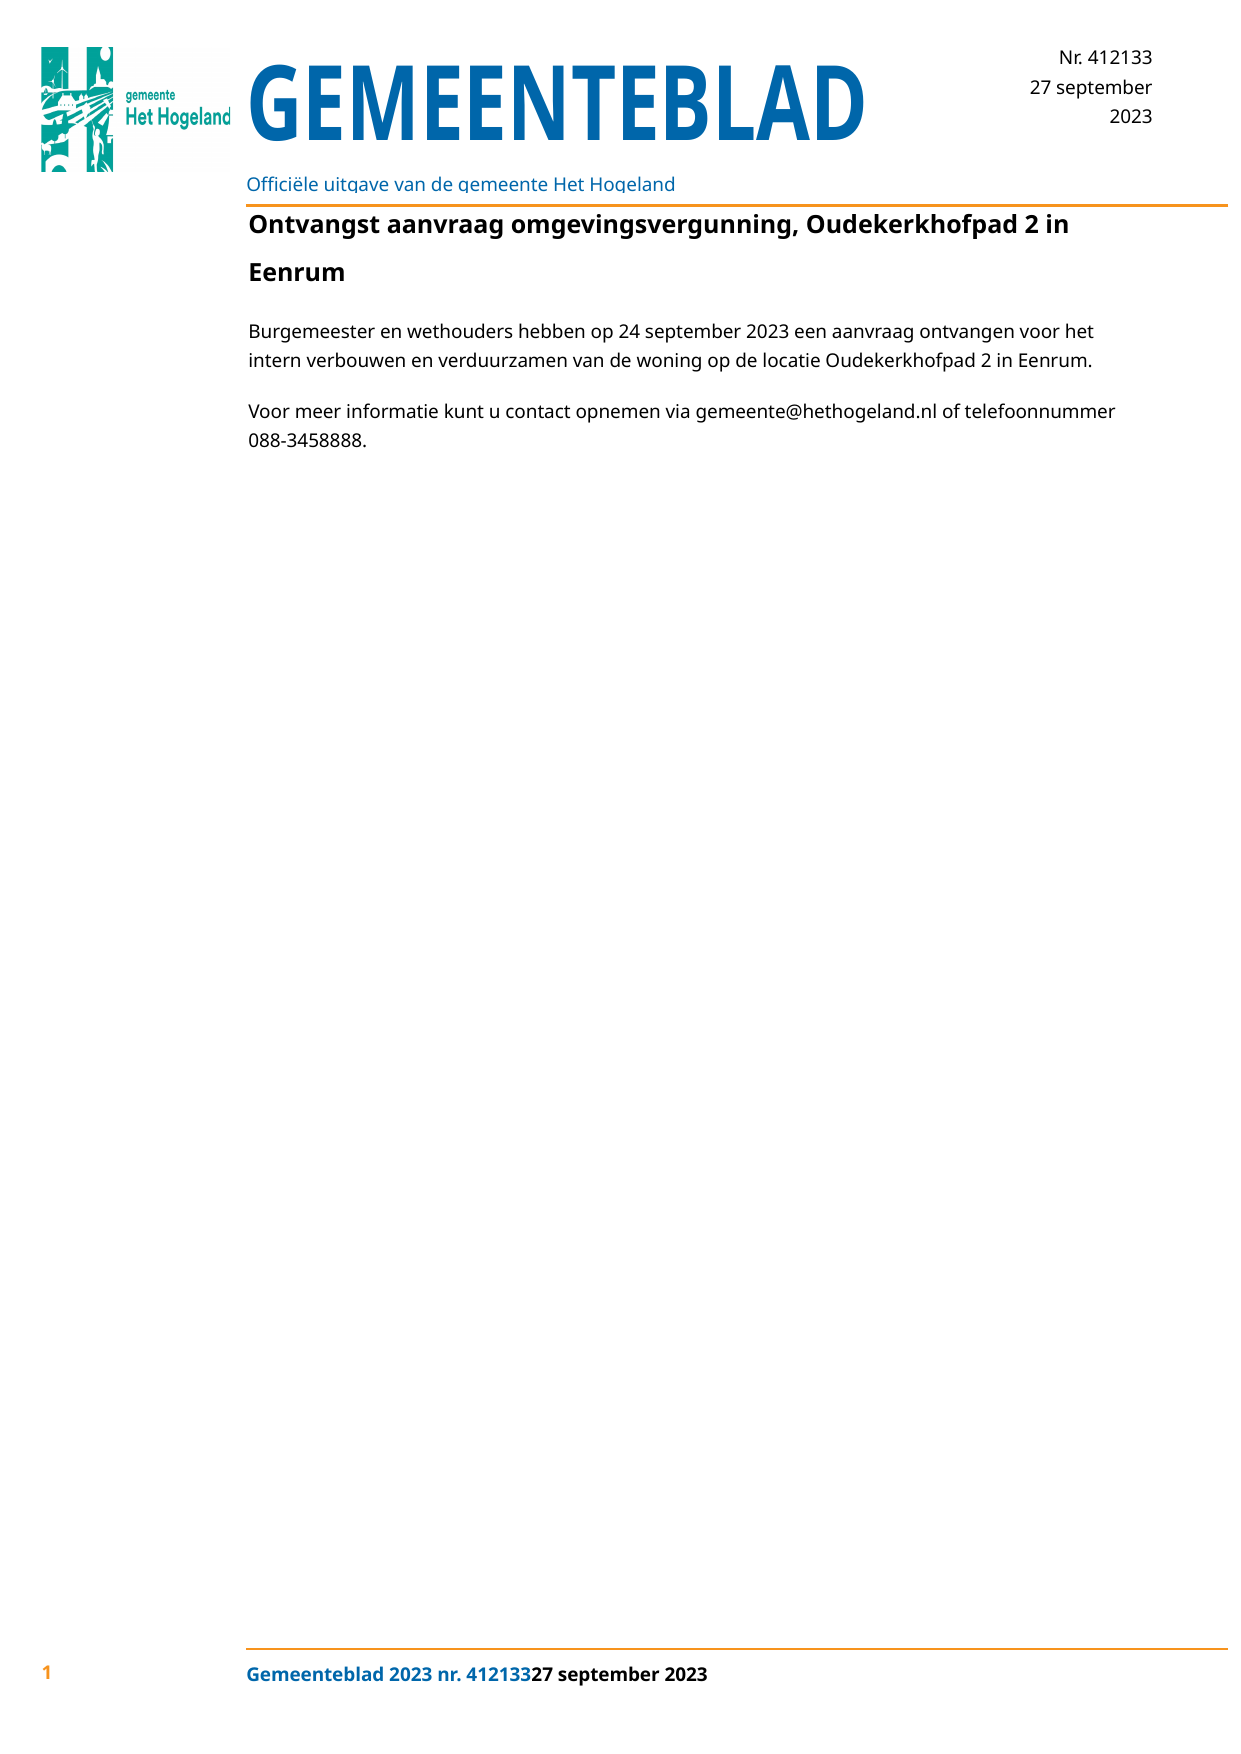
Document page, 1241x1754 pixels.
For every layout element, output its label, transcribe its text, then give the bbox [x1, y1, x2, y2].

text Ontvangst aanvraag omgevingsvergunning, Oudekerkhofpad 2 in Eenrum [248, 207, 1152, 288]
text Burgemeester en wethouders hebben op 24 september 2023 een aanvraag ontvangen voor het intern verbouwen en verduurzamen van de woning op de locatie Oudekerkhofpad 2 in Eenrum. [248, 318, 1152, 373]
picture [41, 47, 231, 172]
text Voor meer informatie kunt u contact opnemen via gemeente@hethogeland.nl of telefoonnummer 088-3458888. [248, 398, 1152, 453]
